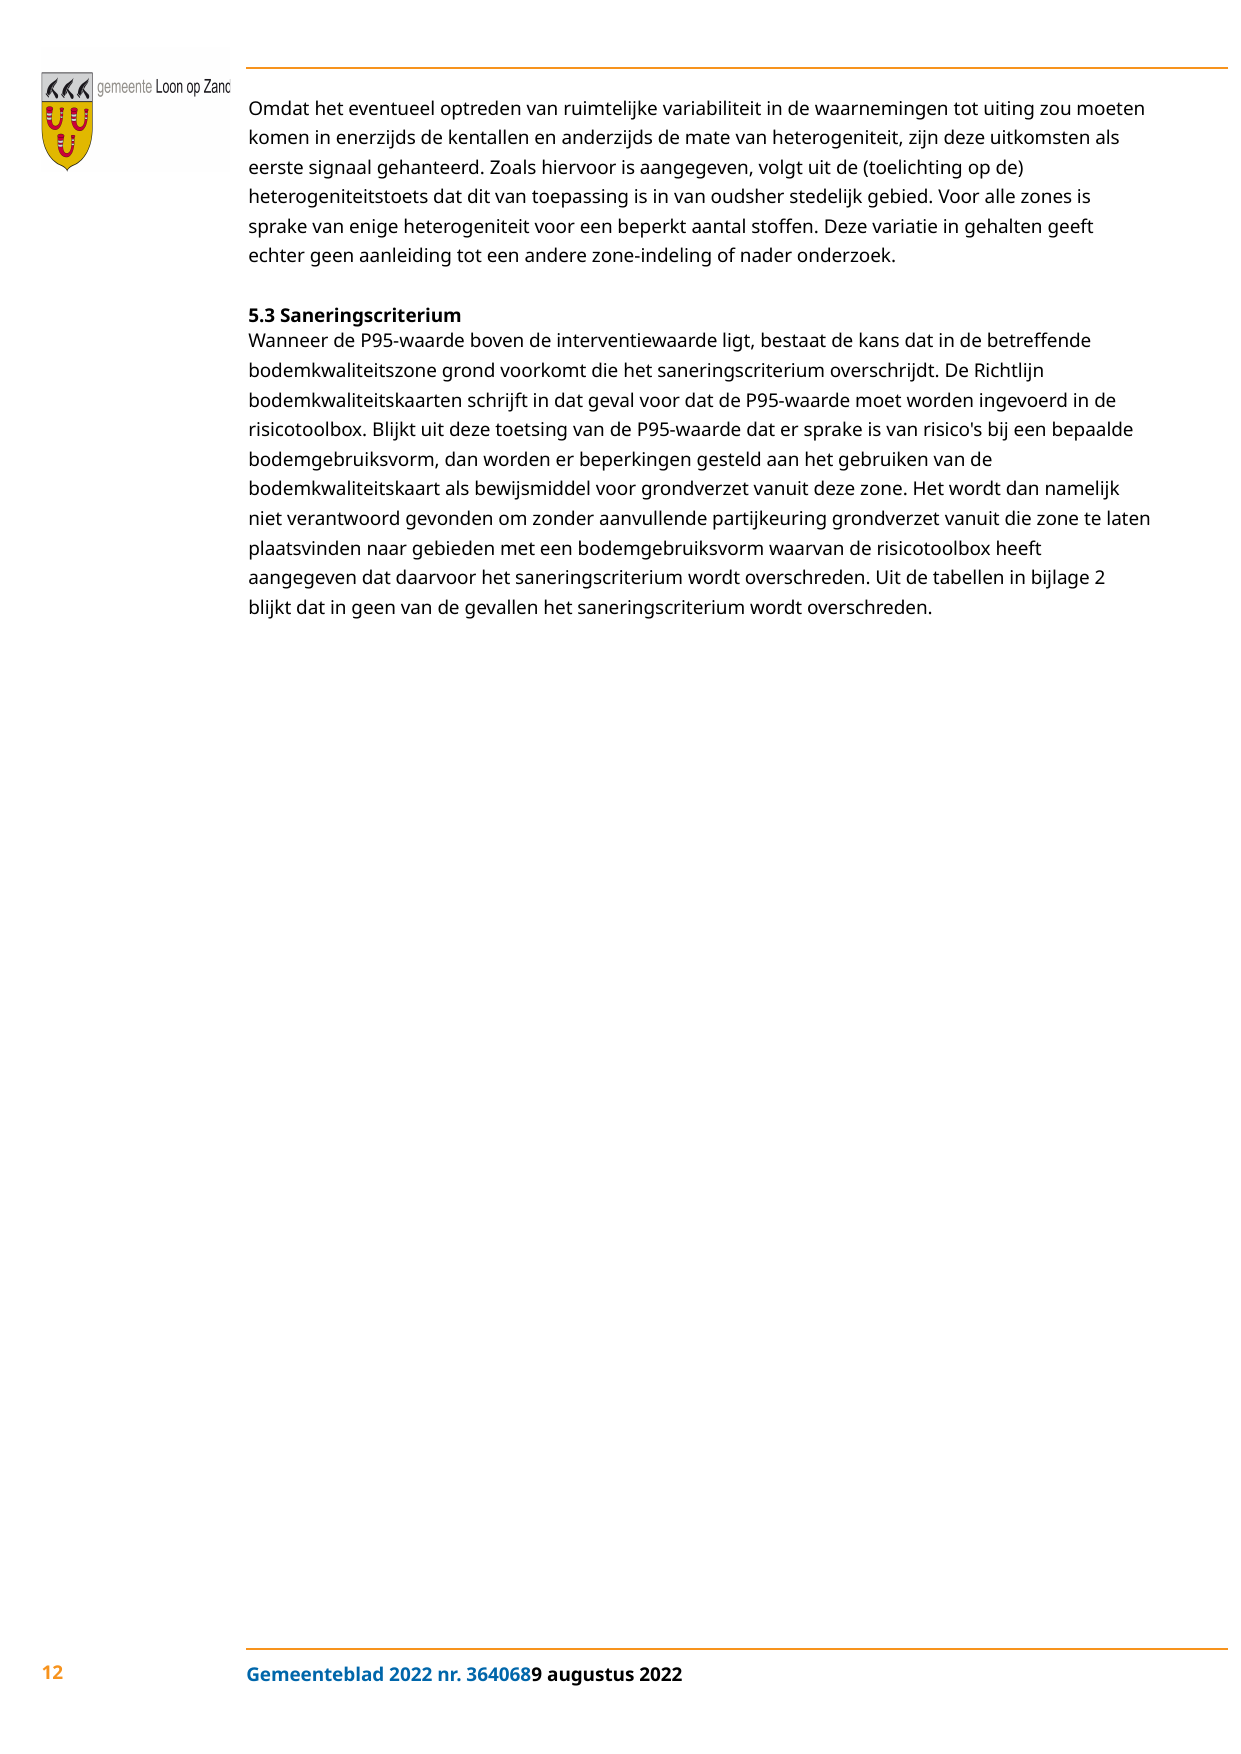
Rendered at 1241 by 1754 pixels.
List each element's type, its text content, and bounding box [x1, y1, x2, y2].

picture [41, 47, 231, 172]
text Wanneer de P95-waarde boven de interventiewaarde ligt, bestaat de kans dat in de betreffende bodemkwaliteitszone grond voorkomt die het saneringscriterium overschrijdt. De Richtlijn bodemkwaliteitskaarten schrijft in dat geval voor dat de P95-waarde moet worden ingevoerd in de risicotoolbox. Blijkt uit deze toetsing van de P95-waarde dat er sprake is van risico's bij een bepaalde bodemgebruiksvorm, dan worden er beperkingen gesteld aan het gebruiken van de bodemkwaliteitskaart als bewijsmiddel voor grondverzet vanuit deze zone. Het wordt dan namelijk niet verantwoord gevonden om zonder aanvullende partijkeuring grondverzet vanuit die zone te laten plaatsvinden naar gebieden met een bodemgebruiksvorm waarvan de risicotoolbox heeft aangegeven dat daarvoor het saneringscriterium wordt overschreden. Uit de tabellen in bijlage 2 blijkt dat in geen van de gevallen het saneringscriterium wordt overschreden. [248, 328, 1152, 619]
text 5.3 Saneringscriterium [248, 302, 1152, 328]
text Omdat het eventueel optreden van ruimtelijke variabiliteit in de waarnemingen tot uiting zou moeten komen in enerzijds de kentallen en anderzijds de mate van heterogeniteit, zijn deze uitkomsten als eerste signaal gehanteerd. Zoals hiervoor is aangegeven, volgt uit de (toelichting op de) heterogeniteitstoets dat dit van toepassing is in van oudsher stedelijk gebied. Voor alle zones is sprake van enige heterogeniteit voor een beperkt aantal stoffen. Deze variatie in gehalten geeft echter geen aanleiding tot een andere zone-indeling of nader onderzoek. [248, 95, 1152, 268]
